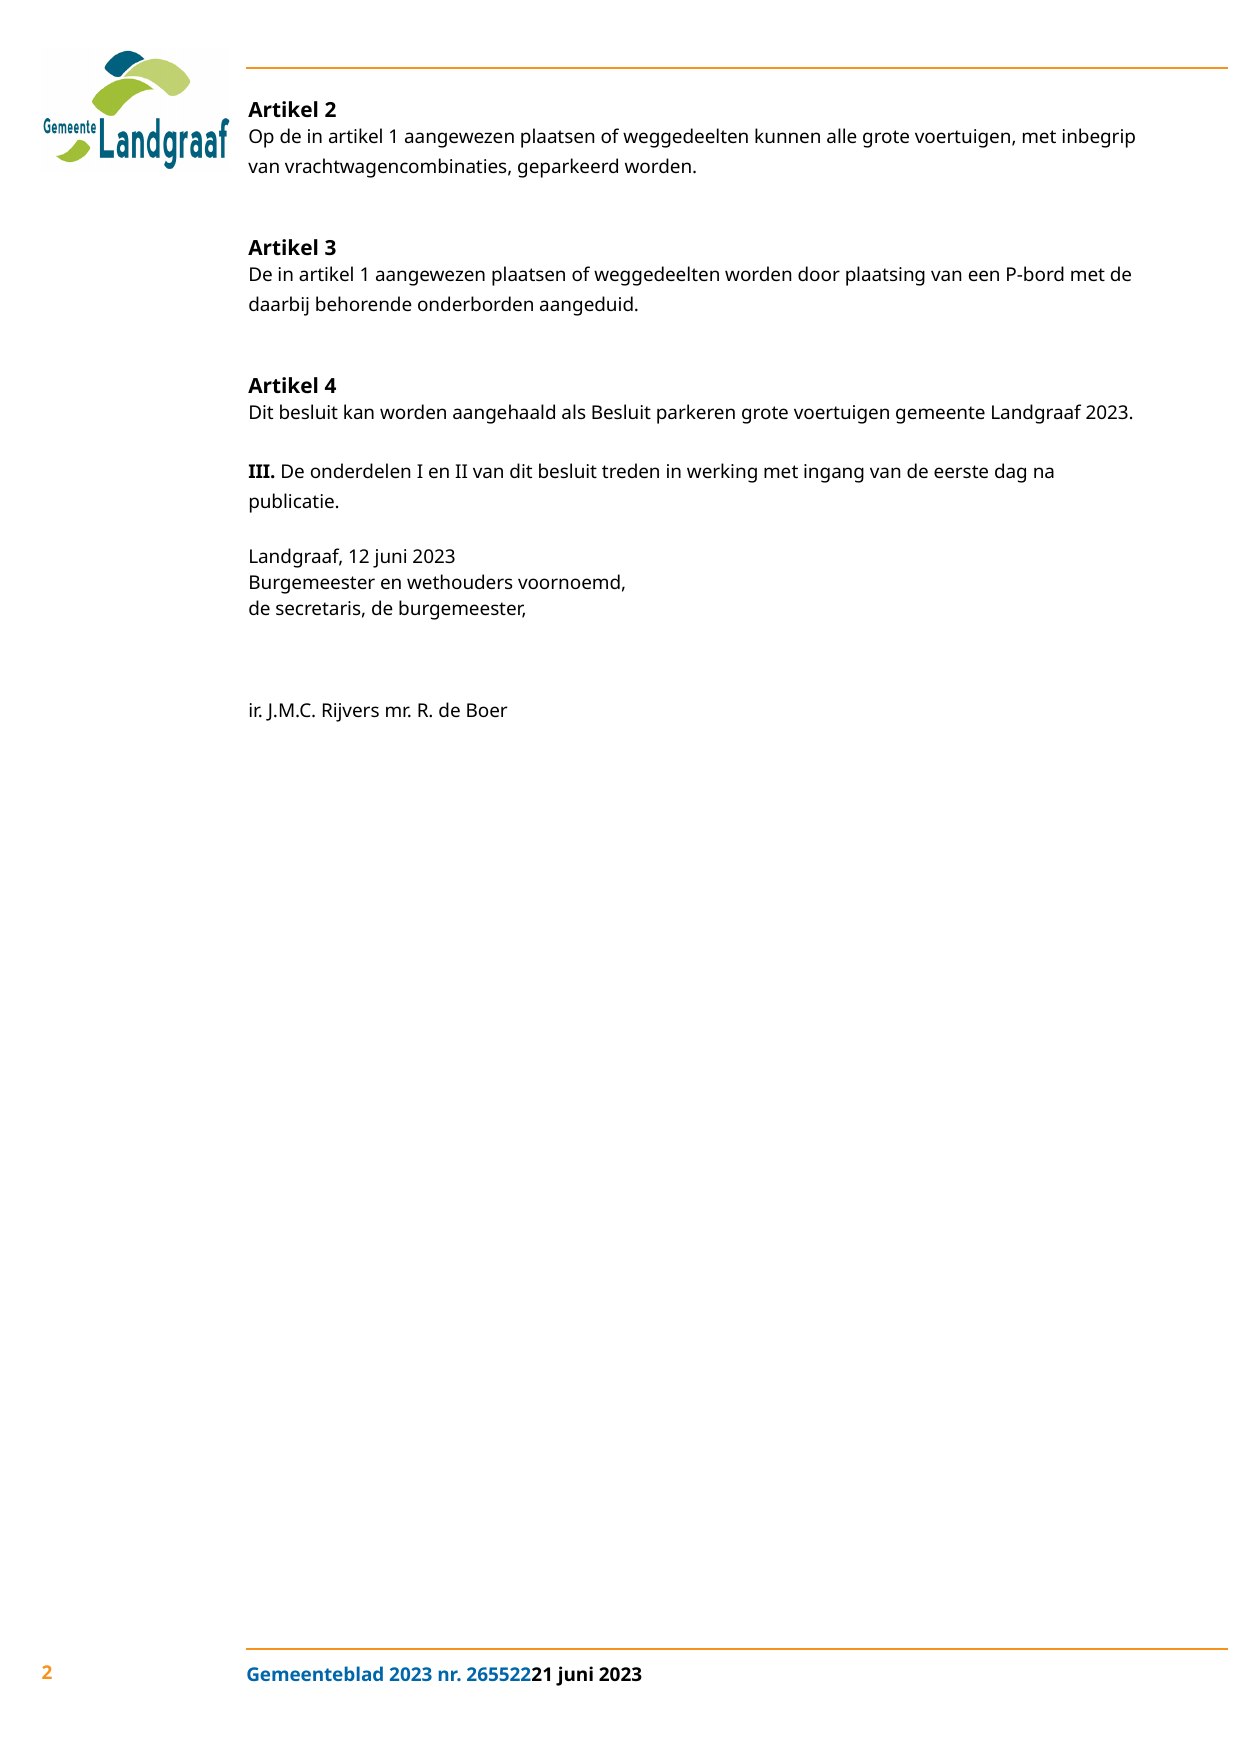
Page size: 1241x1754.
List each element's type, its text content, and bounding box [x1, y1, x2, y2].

picture [41, 47, 231, 172]
text ir. J.M.C. Rijvers mr. R. de Boer [248, 698, 1152, 723]
text III. De onderdelen I en II van dit besluit treden in werking met ingang van de eerste dag na publicatie. [248, 458, 1152, 514]
text Dit besluit kan worden aangehaald als Besluit parkeren grote voertuigen gemeente Landgraaf 2023. [248, 399, 1152, 425]
text de secretaris, de burgemeester, [248, 595, 1152, 621]
text Landgraaf, 12 juni 2023 [248, 543, 1152, 569]
text Artikel 4 [248, 371, 1152, 399]
text De in artikel 1 aangewezen plaatsen of weggedeelten worden door plaatsing van een P-bord met de daarbij behorende onderborden aangeduid. [248, 261, 1152, 317]
text Artikel 3 [248, 233, 1152, 261]
text Burgemeester en wethouders voornoemd, [248, 569, 1152, 595]
text Artikel 2 [248, 95, 1152, 123]
text Op de in artikel 1 aangewezen plaatsen of weggedeelten kunnen alle grote voertuigen, met inbegrip van vrachtwagencombinaties, geparkeerd worden. [248, 123, 1152, 178]
